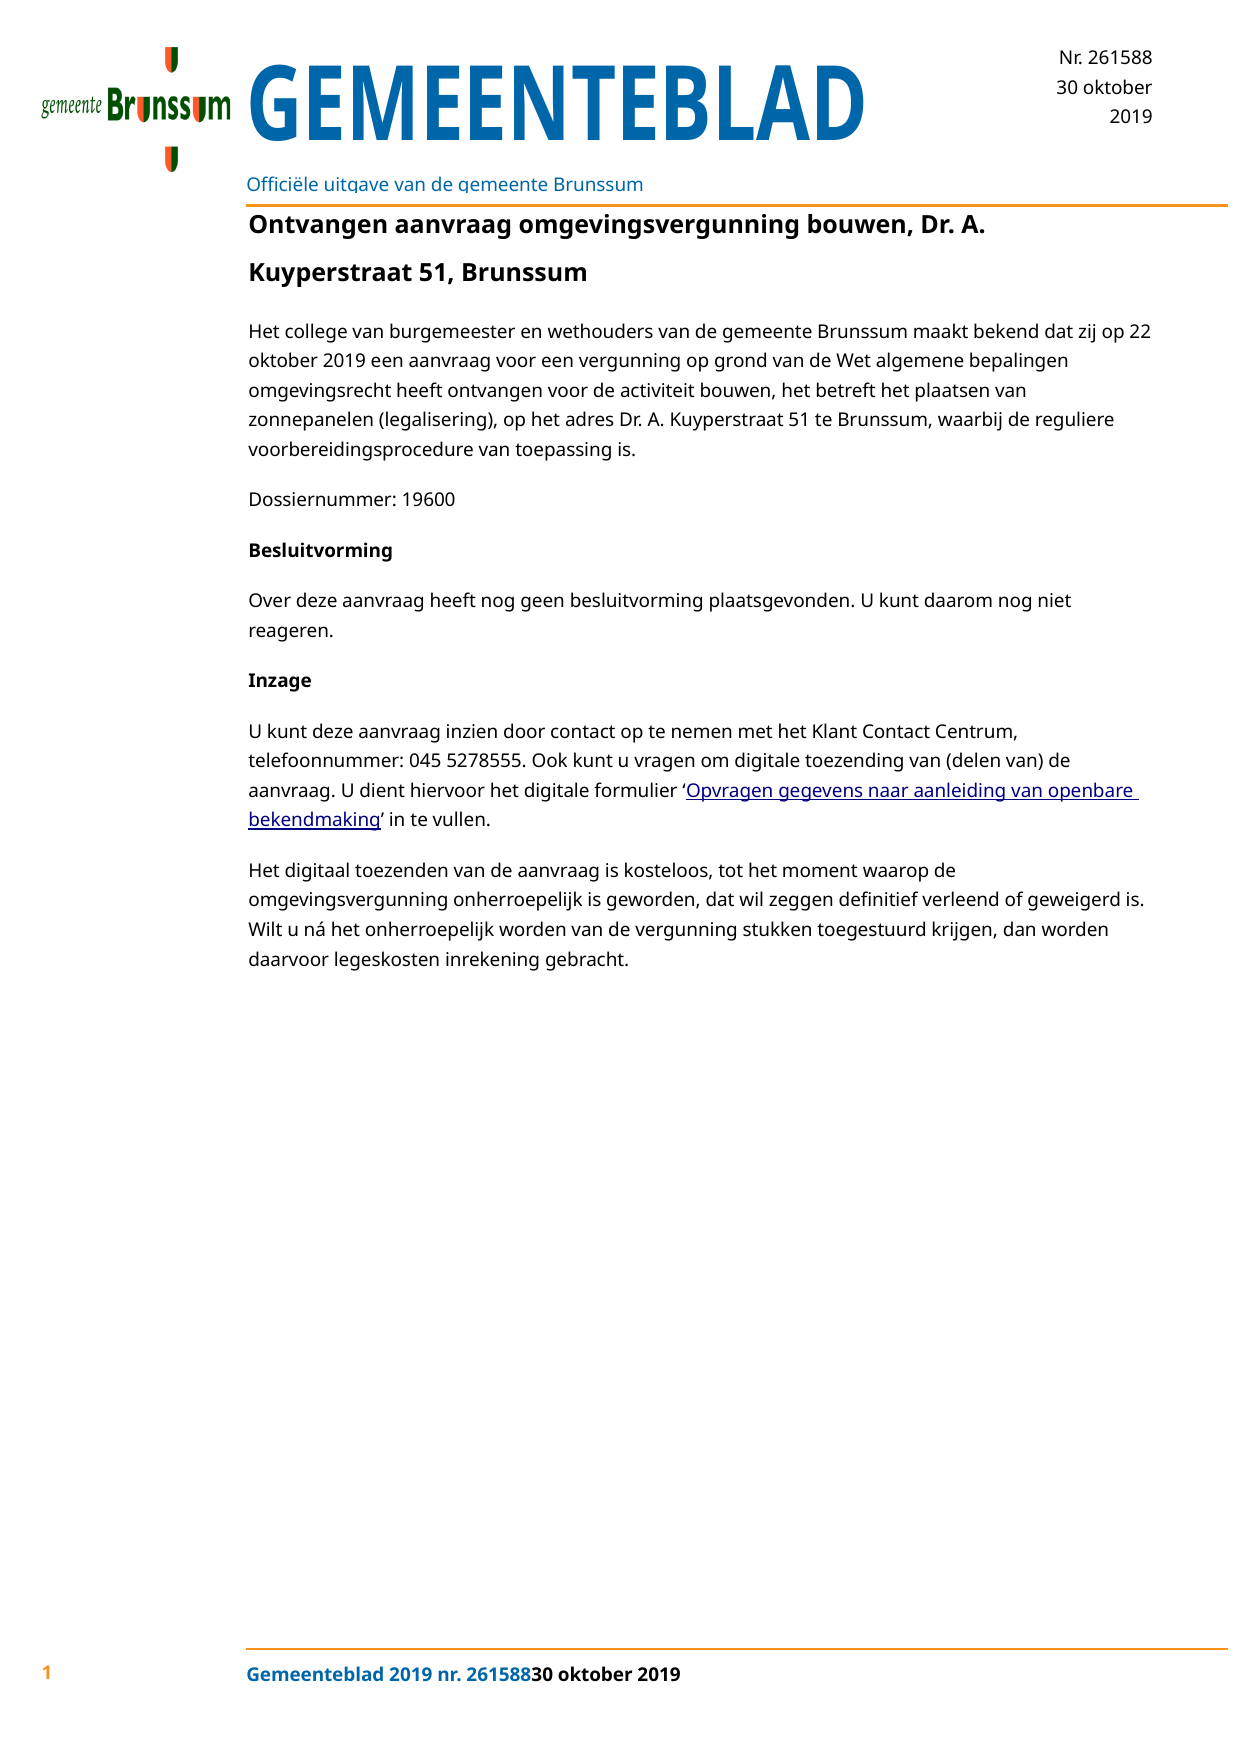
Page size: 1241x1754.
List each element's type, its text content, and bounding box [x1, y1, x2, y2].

text Het college van burgemeester en wethouders van de gemeente Brunssum maakt bekend dat zij op 22 oktober 2019 een aanvraag voor een vergunning op grond van de Wet algemene bepalingen omgevingsrecht heeft ontvangen voor de activiteit bouwen, het betreft het plaatsen van zonnepanelen (legalisering), op het adres Dr. A. Kuyperstraat 51 te Brunssum, waarbij de reguliere voorbereidingsprocedure van toepassing is. [248, 318, 1152, 462]
text Ontvangen aanvraag omgevingsvergunning bouwen, Dr. A. Kuyperstraat 51, Brunssum [248, 207, 1152, 288]
text Over deze aanvraag heeft nog geen besluitvorming plaatsgevonden. U kunt daarom nog niet reageren. [248, 587, 1152, 643]
text Het digitaal toezenden van de aanvraag is kosteloos, tot het moment waarop de omgevingsvergunning onherroepelijk is geworden, dat wil zeggen definitief verleend of geweigerd is. Wilt u ná het onherroepelijk worden van de vergunning stukken toegestuurd krijgen, dan worden daarvoor legeskosten inrekening gebracht. [248, 857, 1152, 972]
picture [41, 47, 231, 172]
text Inzage [248, 667, 1152, 693]
text U kunt deze aanvraag inzien door contact op te nemen met het Klant Contact Centrum, telefoonnummer: 045 5278555. Ook kunt u vragen om digitale toezending van (delen van) de aanvraag. U dient hiervoor het digitale formulier ‘Opvragen gegevens naar aanleiding van openbare bekendmaking’ in te vullen. [248, 718, 1152, 832]
text Dossiernummer: 19600 [248, 487, 1152, 512]
text Besluitvorming [248, 537, 1152, 563]
